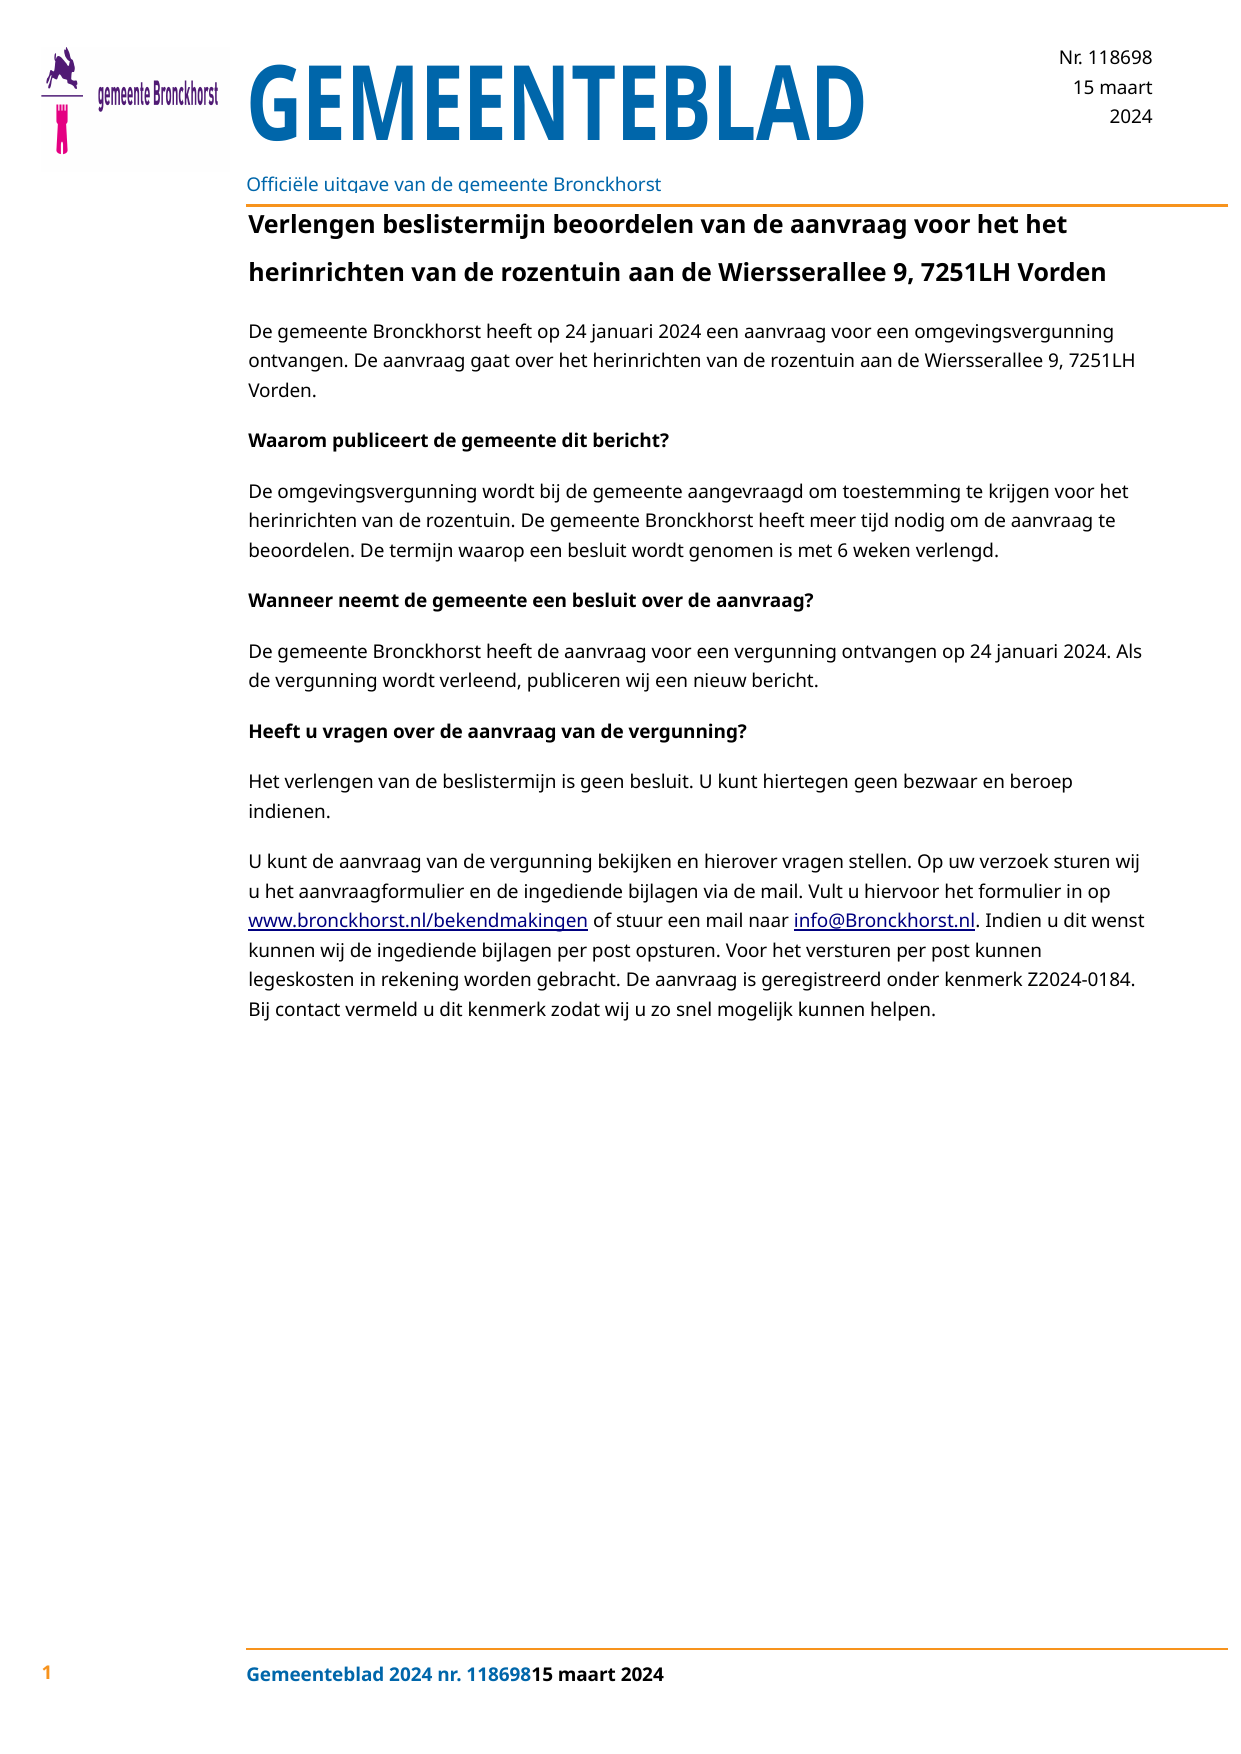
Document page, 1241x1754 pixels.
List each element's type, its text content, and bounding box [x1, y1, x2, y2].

text Heeft u vragen over de aanvraag van de vergunning? [248, 718, 1152, 744]
text De gemeente Bronckhorst heeft de aanvraag voor een vergunning ontvangen op 24 januari 2024. Als de vergunning wordt verleend, publiceren wij een nieuw bericht. [248, 638, 1152, 693]
text U kunt de aanvraag van de vergunning bekijken en hierover vragen stellen. Op uw verzoek sturen wij u het aanvraagformulier en de ingediende bijlagen via de mail. Vult u hiervoor het formulier in op www.bronckhorst.nl/bekendmakingen of stuur een mail naar info@Bronckhorst.nl. Indien u dit wenst kunnen wij de ingediende bijlagen per post opsturen. Voor het versturen per post kunnen legeskosten in rekening worden gebracht. De aanvraag is geregistreerd onder kenmerk Z2024-0184. Bij contact vermeld u dit kenmerk zodat wij u zo snel mogelijk kunnen helpen. [248, 848, 1152, 1022]
text De omgevingsvergunning wordt bij de gemeente aangevraagd om toestemming te krijgen voor het herinrichten van de rozentuin. De gemeente Bronckhorst heeft meer tijd nodig om de aanvraag te beoordelen. De termijn waarop een besluit wordt genomen is met 6 weken verlengd. [248, 478, 1152, 563]
text Verlengen beslistermijn beoordelen van de aanvraag voor het het herinrichten van de rozentuin aan de Wiersserallee 9, 7251LH Vorden [248, 207, 1152, 288]
picture [41, 47, 231, 172]
text Waarom publiceert de gemeente dit bericht? [248, 427, 1152, 453]
text De gemeente Bronckhorst heeft op 24 januari 2024 een aanvraag voor een omgevingsvergunning ontvangen. De aanvraag gaat over het herinrichten van de rozentuin aan de Wiersserallee 9, 7251LH Vorden. [248, 318, 1152, 403]
text Het verlengen van de beslistermijn is geen besluit. U kunt hiertegen geen bezwaar en beroep indienen. [248, 768, 1152, 824]
text Wanneer neemt de gemeente een besluit over de aanvraag? [248, 587, 1152, 613]
